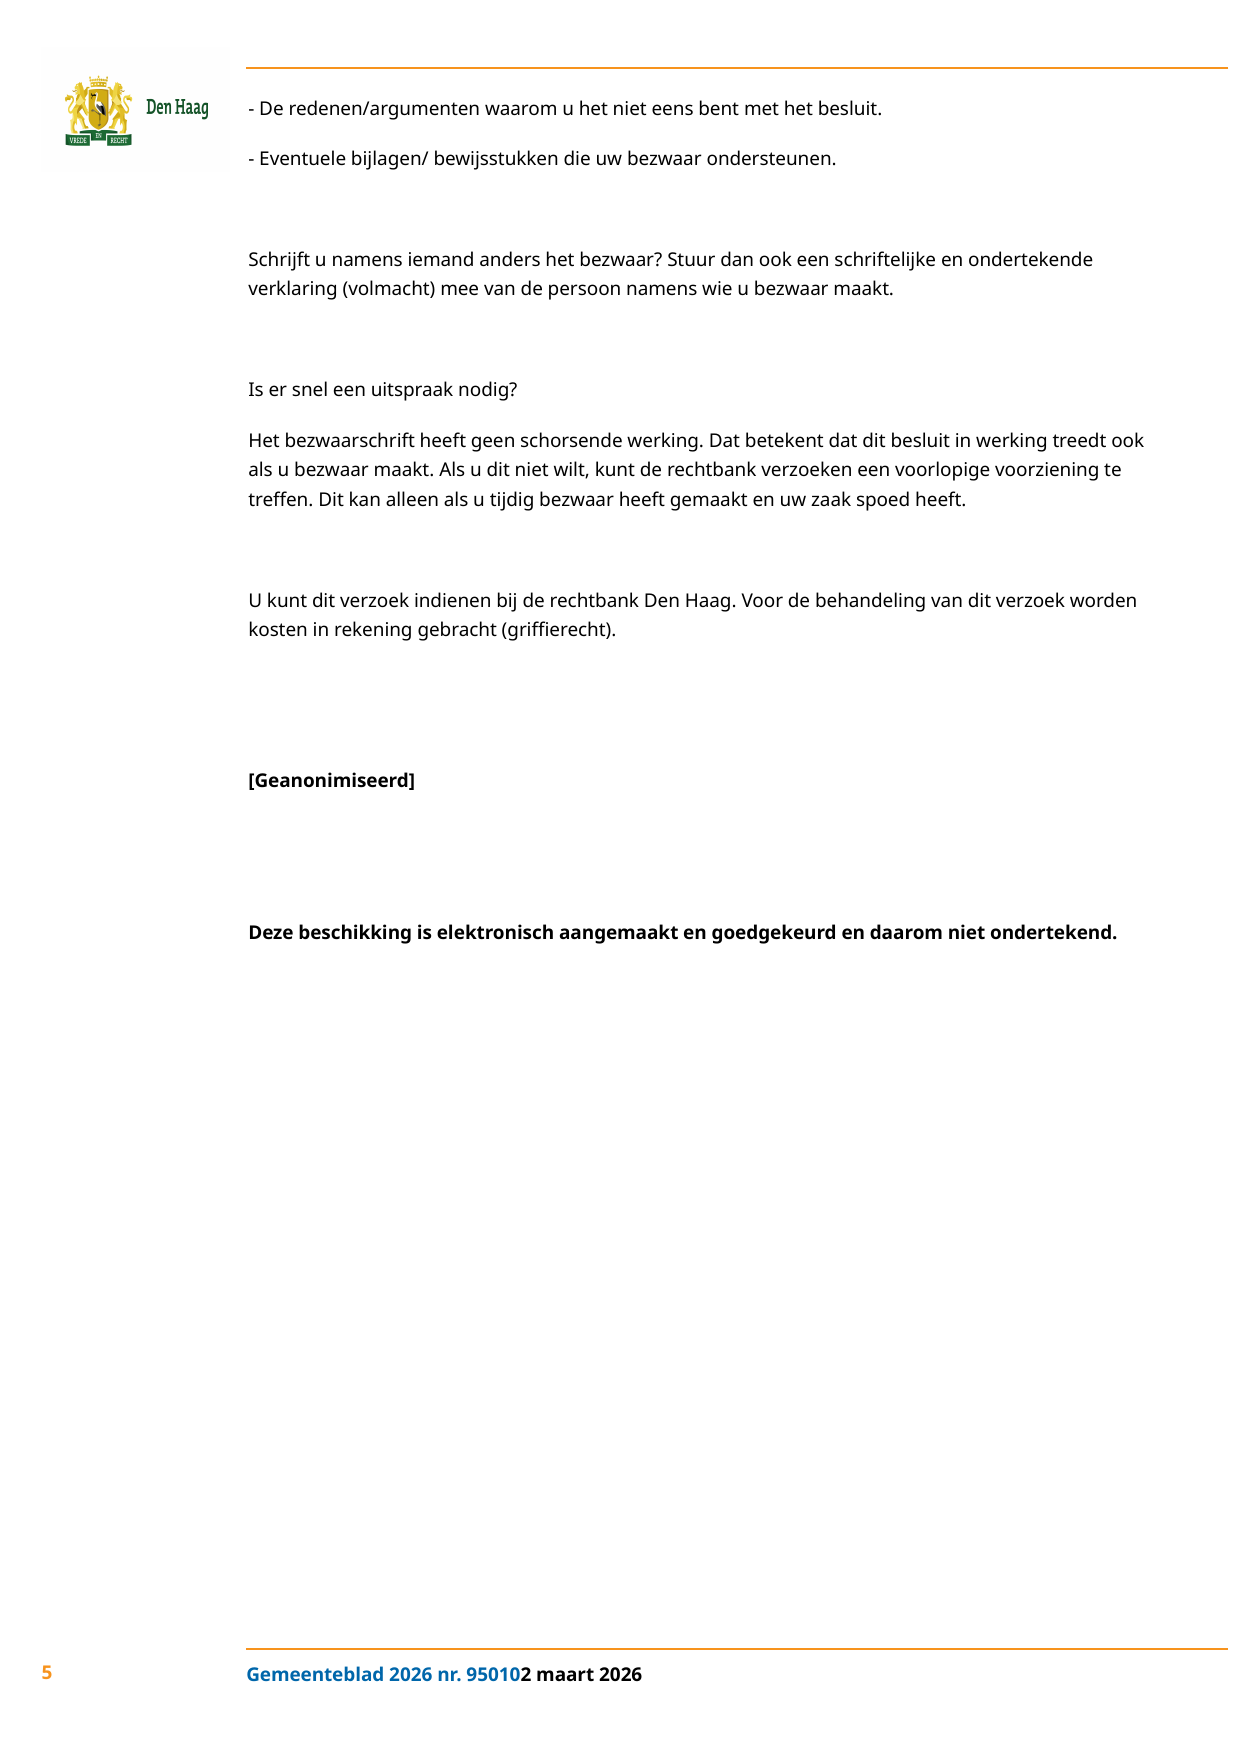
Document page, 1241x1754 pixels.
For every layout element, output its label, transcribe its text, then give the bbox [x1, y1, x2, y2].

picture [41, 47, 231, 172]
text Het bezwaarschrift heeft geen schorsende werking. Dat betekent dat dit besluit in werking treedt ook als u bezwaar maakt. Als u dit niet wilt, kunt de rechtbank verzoeken een voorlopige voorziening te treffen. Dit kan alleen als u tijdig bezwaar heeft gemaakt en uw zaak spoed heeft. [248, 427, 1152, 512]
text Deze beschikking is elektronisch aangemaakt en goedgekeurd en daarom niet ondertekend. [248, 919, 1152, 945]
text - De redenen/argumenten waarom u het niet eens bent met het besluit. [248, 95, 1152, 121]
text Schrijft u namens iemand anders het bezwaar? Stuur dan ook een schriftelijke en ondertekende verklaring (volmacht) mee van de persoon namens wie u bezwaar maakt. [248, 246, 1152, 301]
text [Geanonimiseerd] [248, 768, 1152, 793]
text - Eventuele bijlagen/ bewijsstukken die uw bezwaar ondersteunen. [248, 145, 1152, 171]
text Is er snel een uitspraak nodig? [248, 376, 1152, 402]
text U kunt dit verzoek indienen bij de rechtbank Den Haag. Voor de behandeling van dit verzoek worden kosten in rekening gebracht (griffierecht). [248, 587, 1152, 642]
